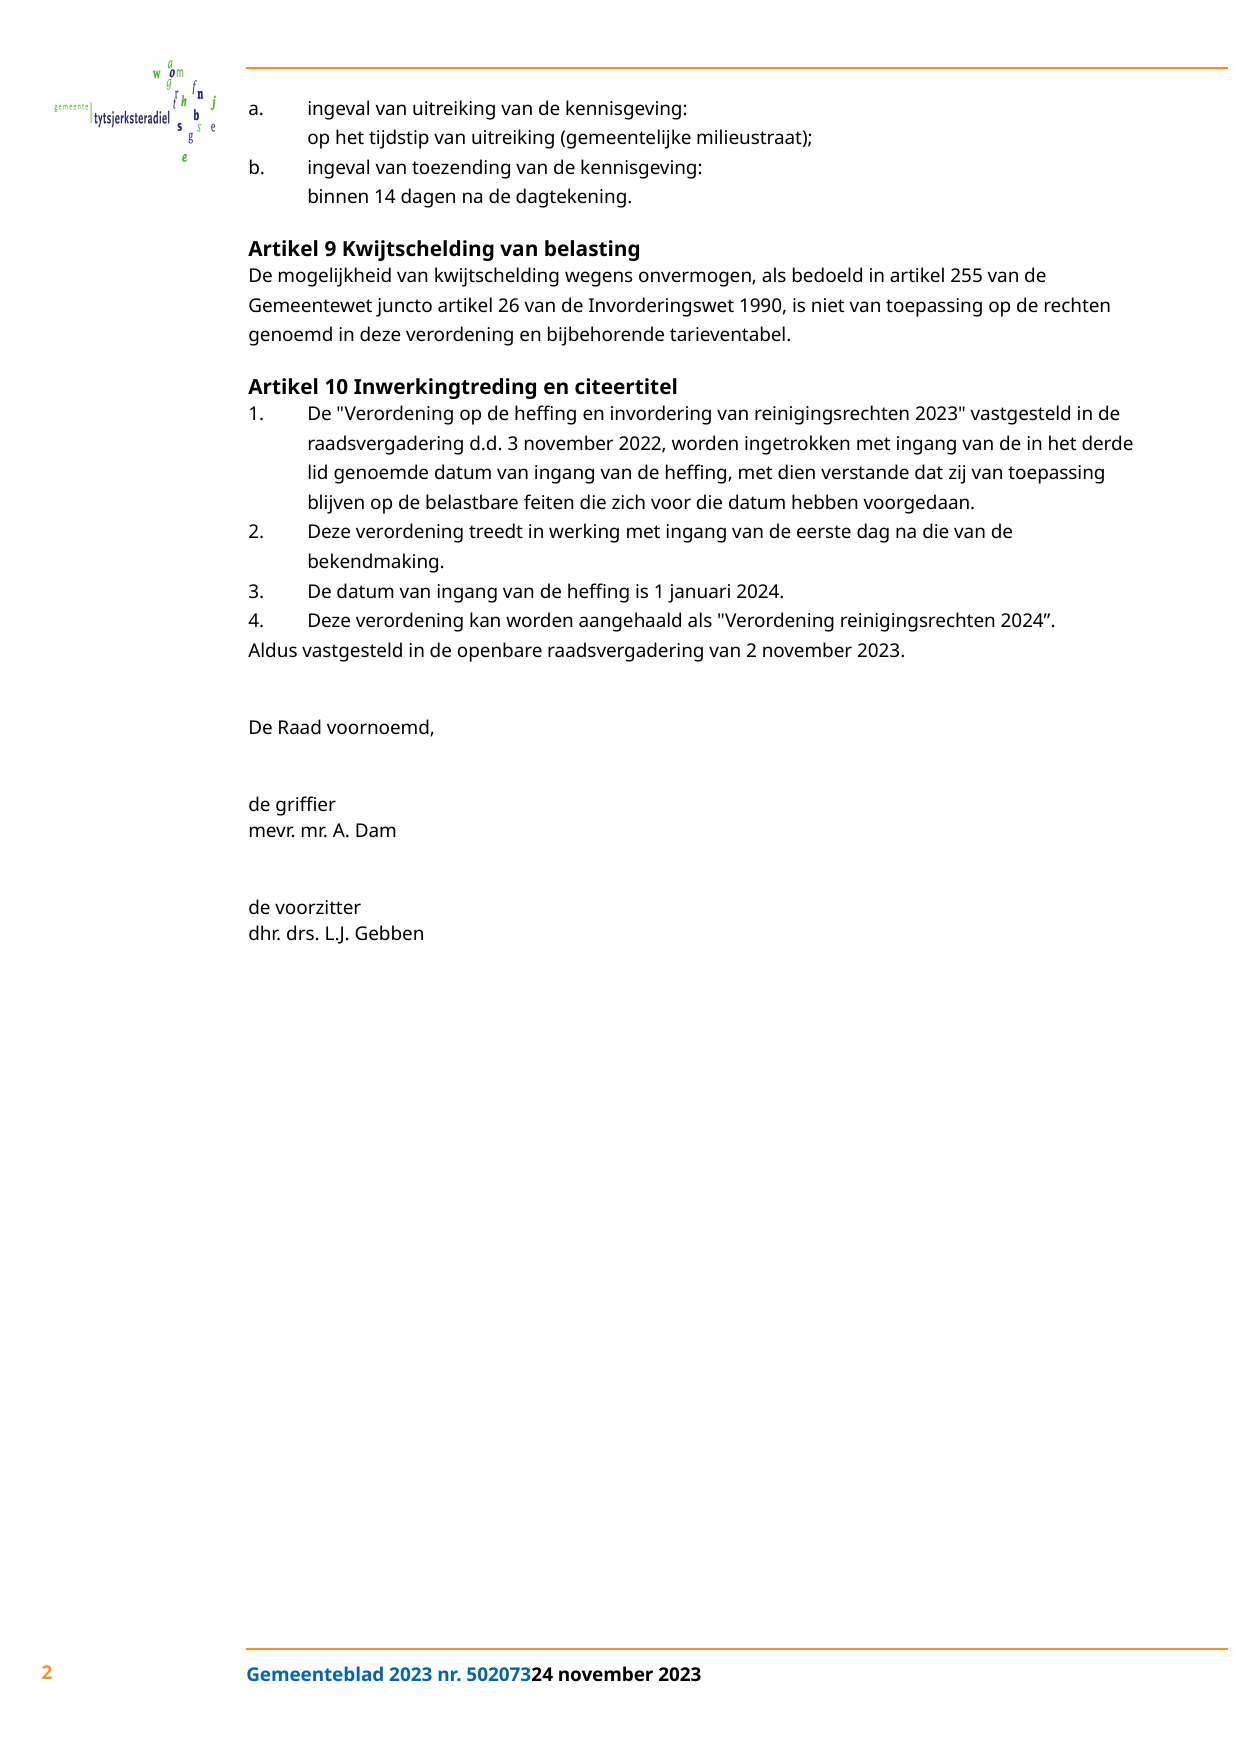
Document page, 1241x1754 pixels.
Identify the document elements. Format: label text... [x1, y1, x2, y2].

picture [41, 47, 231, 172]
list De "Verordening op de heffing en invordering van reinigingsrechten 2023" vastgesteld in de raadsvergadering d.d. 3 november 2022, worden ingetrokken met ingang van de in het derde lid genoemde datum van ingang van de heffing, met dien verstande dat zij van toepassing blijven op de belastbare feiten die zich voor die datum hebben voorgedaan. [248, 400, 1152, 515]
text de griffier [248, 791, 1152, 817]
text Artikel 9 Kwijtschelding van belasting [248, 234, 1152, 262]
text mevr. mr. A. Dam [248, 817, 1152, 843]
list binnen 14 dagen na de dagtekening. [248, 183, 1152, 209]
text De Raad voornoemd, [248, 714, 1152, 740]
list Deze verordening treedt in werking met ingang van de eerste dag na die van de bekendmaking. [248, 519, 1152, 574]
text Aldus vastgesteld in de openbare raadsvergadering van 2 november 2023. [248, 637, 1152, 663]
list ingeval van uitreiking van de kennisgeving: [248, 95, 1152, 121]
text Artikel 10 Inwerkingtreding en citeertitel [248, 372, 1152, 400]
list Deze verordening kan worden aangehaald als "Verordening reinigingsrechten 2024”. [248, 607, 1152, 633]
text De mogelijkheid van kwijtschelding wegens onvermogen, als bedoeld in artikel 255 van de Gemeentewet juncto artikel 26 van de Invorderingswet 1990, is niet van toepassing op de rechten genoemd in deze verordening en bijbehorende tarieventabel. [248, 262, 1152, 347]
list op het tijdstip van uitreiking (gemeentelijke milieustraat); [248, 124, 1152, 150]
list De datum van ingang van de heffing is 1 januari 2024. [248, 578, 1152, 604]
text de voorzitter [248, 894, 1152, 920]
text dhr. drs. L.J. Gebben [248, 920, 1152, 946]
list ingeval van toezending van de kennisgeving: [248, 154, 1152, 180]
